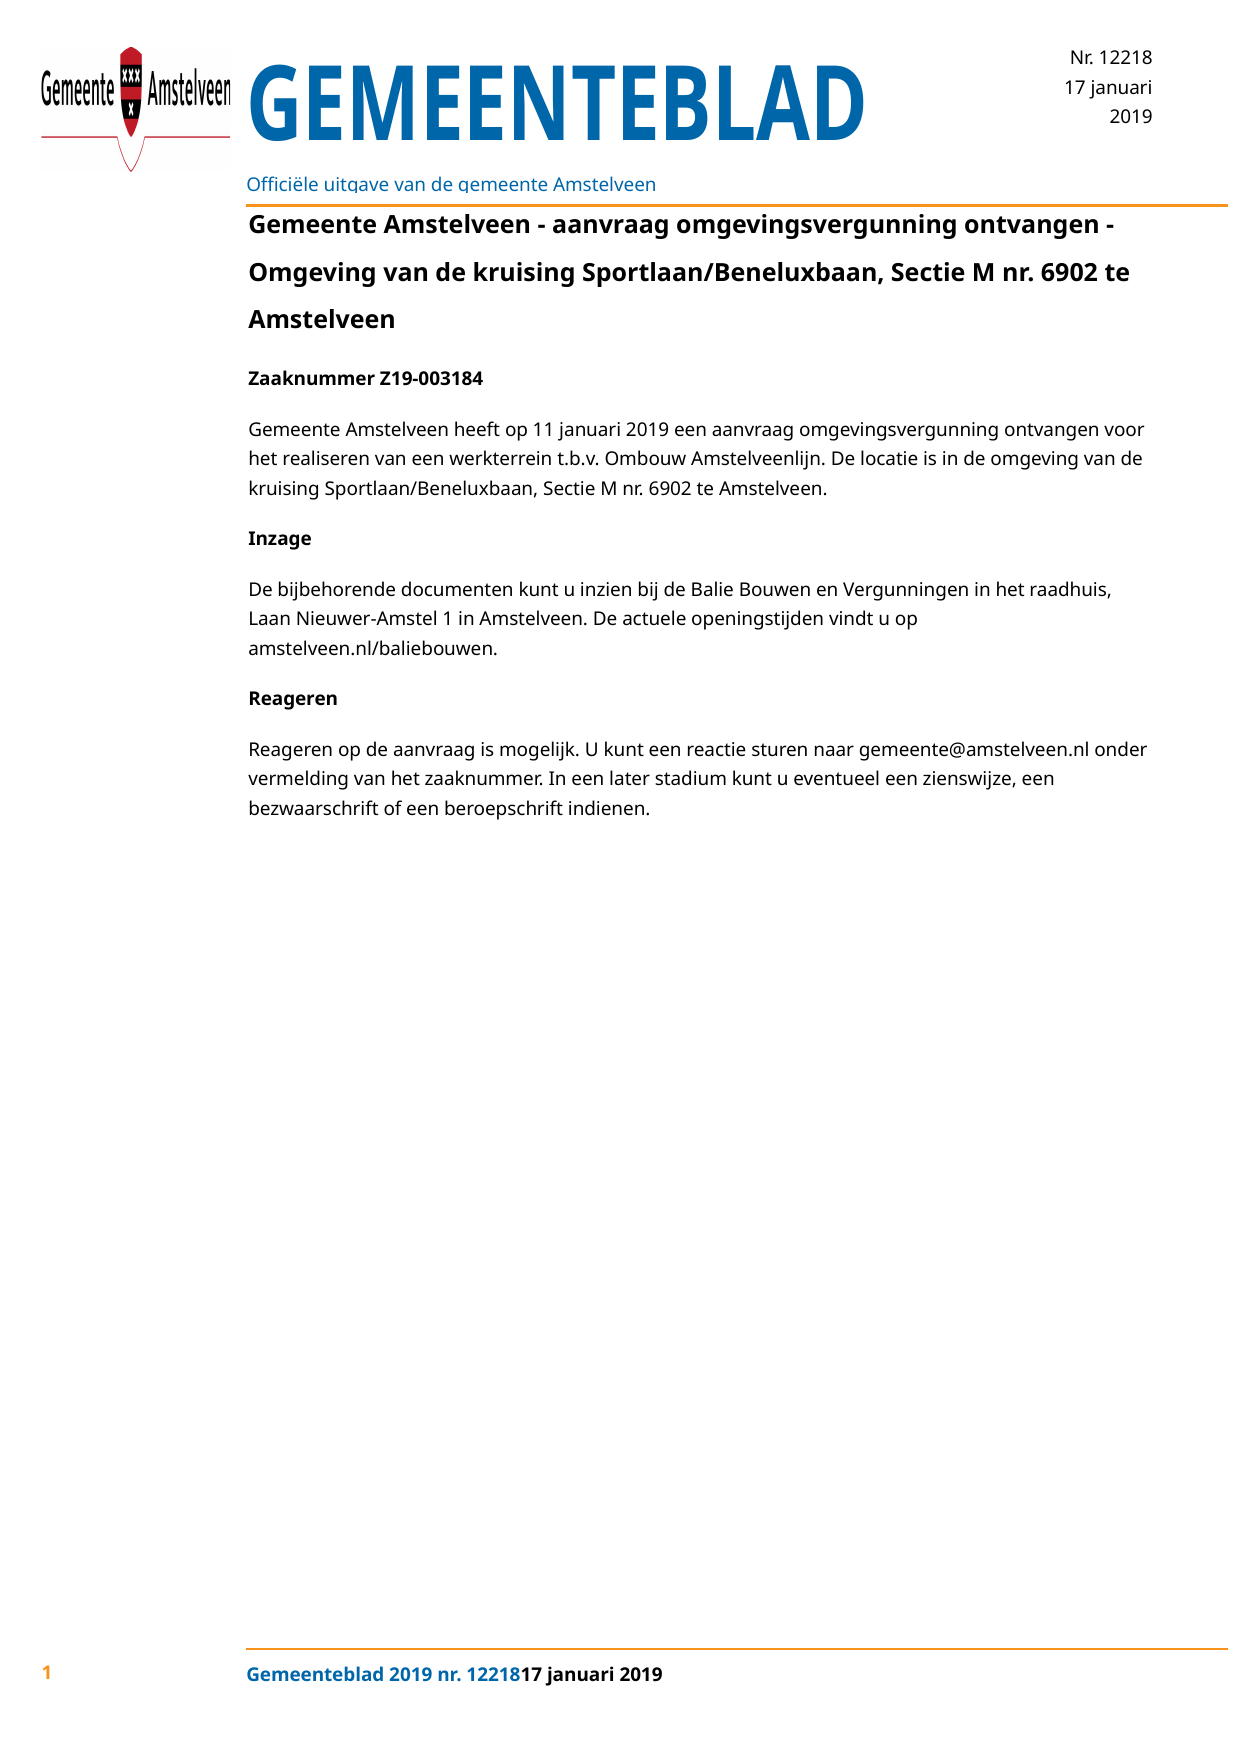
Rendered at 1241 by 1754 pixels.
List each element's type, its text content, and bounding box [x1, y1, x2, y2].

text Zaaknummer Z19-003184 [248, 366, 1152, 391]
text Reageren [248, 686, 1152, 711]
text Gemeente Amstelveen heeft op 11 januari 2019 een aanvraag omgevingsvergunning ontvangen voor het realiseren van een werkterrein t.b.v. Ombouw Amstelveenlijn. De locatie is in de omgeving van de kruising Sportlaan/Beneluxbaan, Sectie M nr. 6902 te Amstelveen. [248, 416, 1152, 501]
text Gemeente Amstelveen - aanvraag omgevingsvergunning ontvangen - Omgeving van de kruising Sportlaan/Beneluxbaan, Sectie M nr. 6902 te Amstelveen [248, 207, 1152, 336]
text De bijbehorende documenten kunt u inzien bij de Balie Bouwen en Vergunningen in het raadhuis, Laan Nieuwer-Amstel 1 in Amstelveen. De actuele openingstijden vindt u op amstelveen.nl/baliebouwen. [248, 576, 1152, 661]
text Inzage [248, 526, 1152, 551]
picture [41, 47, 231, 172]
text Reageren op de aanvraag is mogelijk. U kunt een reactie sturen naar gemeente@amstelveen.nl onder vermelding van het zaaknummer. In een later stadium kunt u eventueel een zienswijze, een bezwaarschrift of een beroepschrift indienen. [248, 736, 1152, 821]
